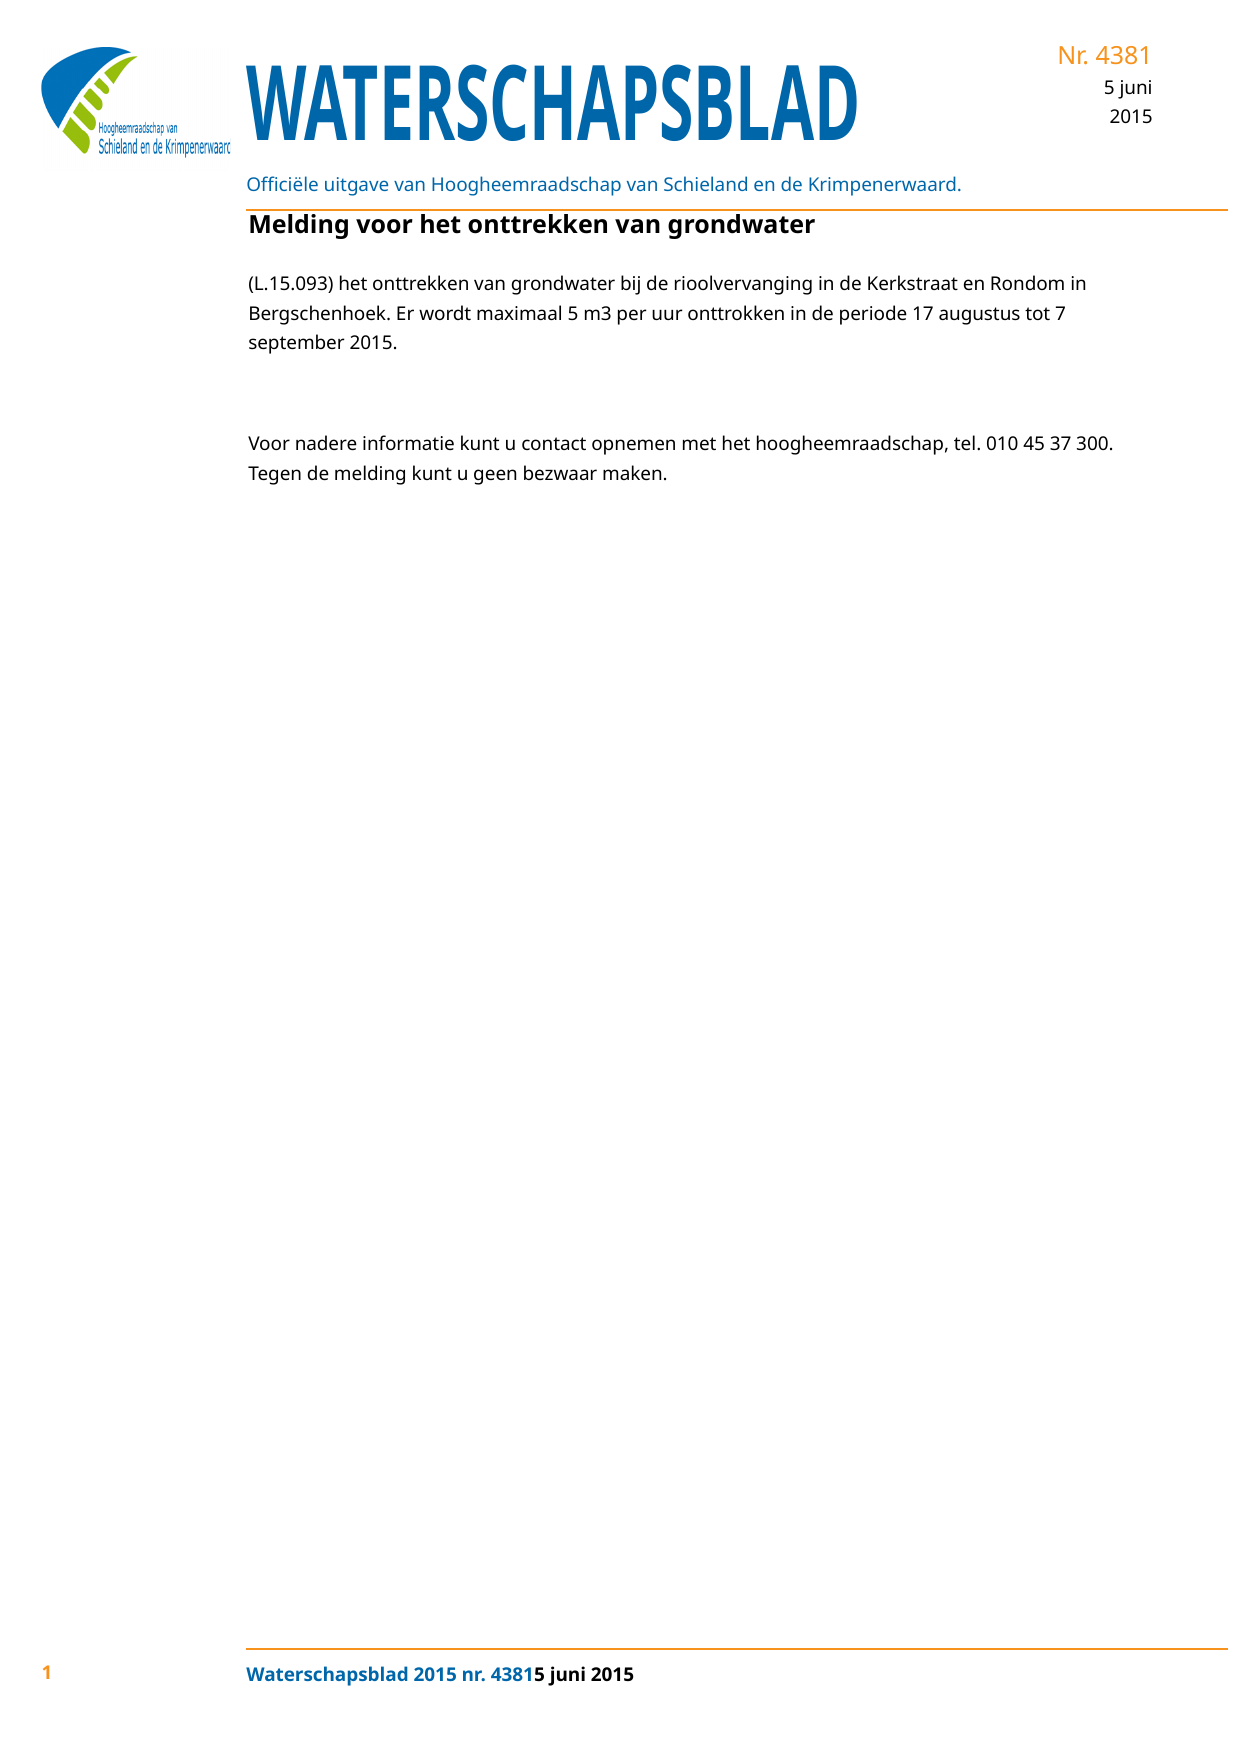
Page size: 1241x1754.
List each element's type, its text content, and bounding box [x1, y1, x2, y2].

text Voor nadere informatie kunt u contact opnemen met het hoogheemraadschap, tel. 010 45 37 300. Tegen de melding kunt u geen bezwaar maken. [248, 430, 1152, 486]
picture [41, 47, 231, 172]
text (L.15.093) het onttrekken van grondwater bij de rioolvervanging in de Kerkstraat en Rondom in Bergschenhoek. Er wordt maximaal 5 m3 per uur onttrokken in de periode 17 augustus tot 7 september 2015. [248, 270, 1152, 355]
text Melding voor het onttrekken van grondwater [248, 211, 1152, 241]
